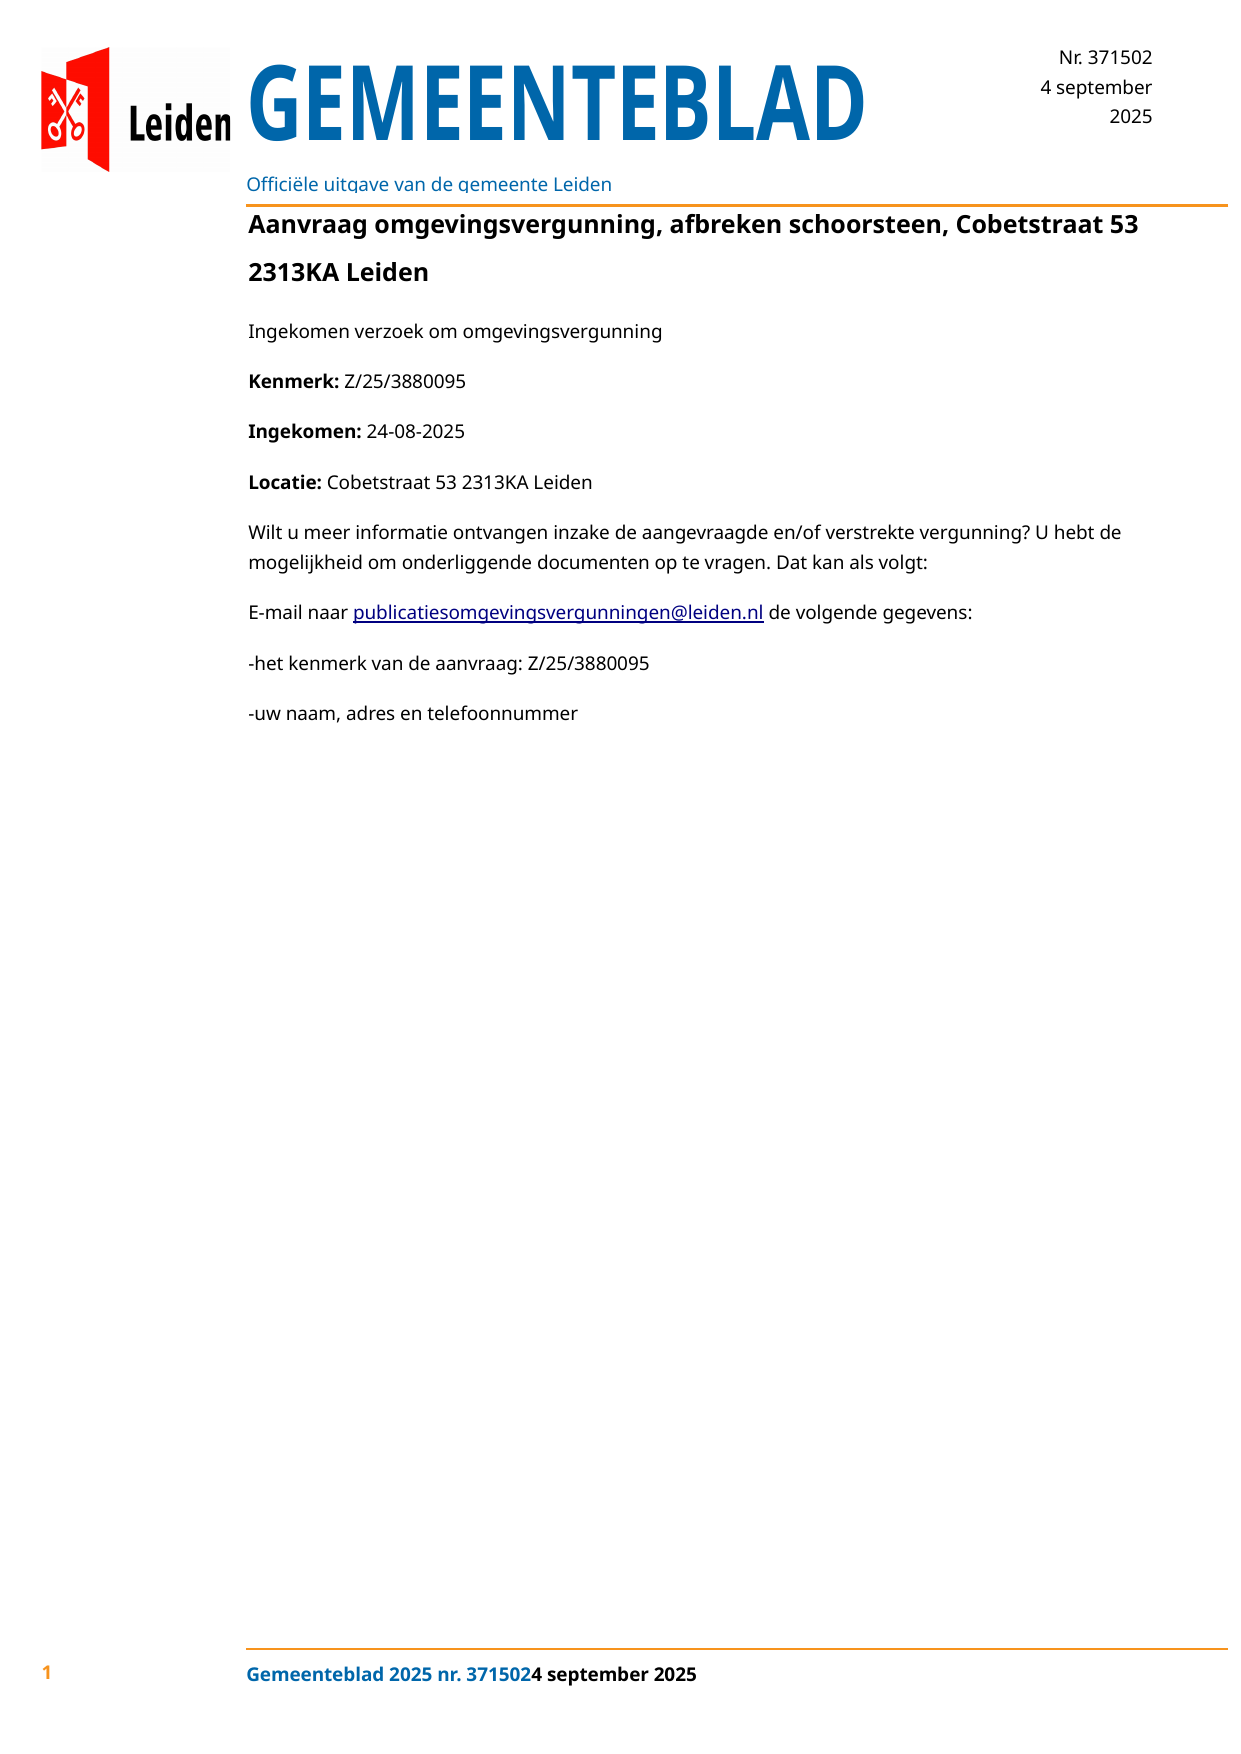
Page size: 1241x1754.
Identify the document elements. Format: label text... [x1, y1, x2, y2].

text Wilt u meer informatie ontvangen inzake de aangevraagde en/of verstrekte vergunning? U hebt de mogelijkheid om onderliggende documenten op te vragen. Dat kan als volgt: [248, 519, 1152, 575]
text Ingekomen verzoek om omgevingsvergunning [248, 318, 1152, 344]
text Ingekomen: 24-08-2025 [248, 419, 1152, 444]
text E-mail naar publicatiesomgevingsvergunningen@leiden.nl de volgende gegevens: [248, 599, 1152, 625]
text Locatie: Cobetstraat 53 2313KA Leiden [248, 469, 1152, 495]
text Aanvraag omgevingsvergunning, afbreken schoorsteen, Cobetstraat 53 2313KA Leiden [248, 207, 1152, 288]
text Kenmerk: Z/25/3880095 [248, 368, 1152, 394]
text -uw naam, adres en telefoonnummer [248, 700, 1152, 726]
text -het kenmerk van de aanvraag: Z/25/3880095 [248, 650, 1152, 676]
picture [41, 47, 231, 172]
